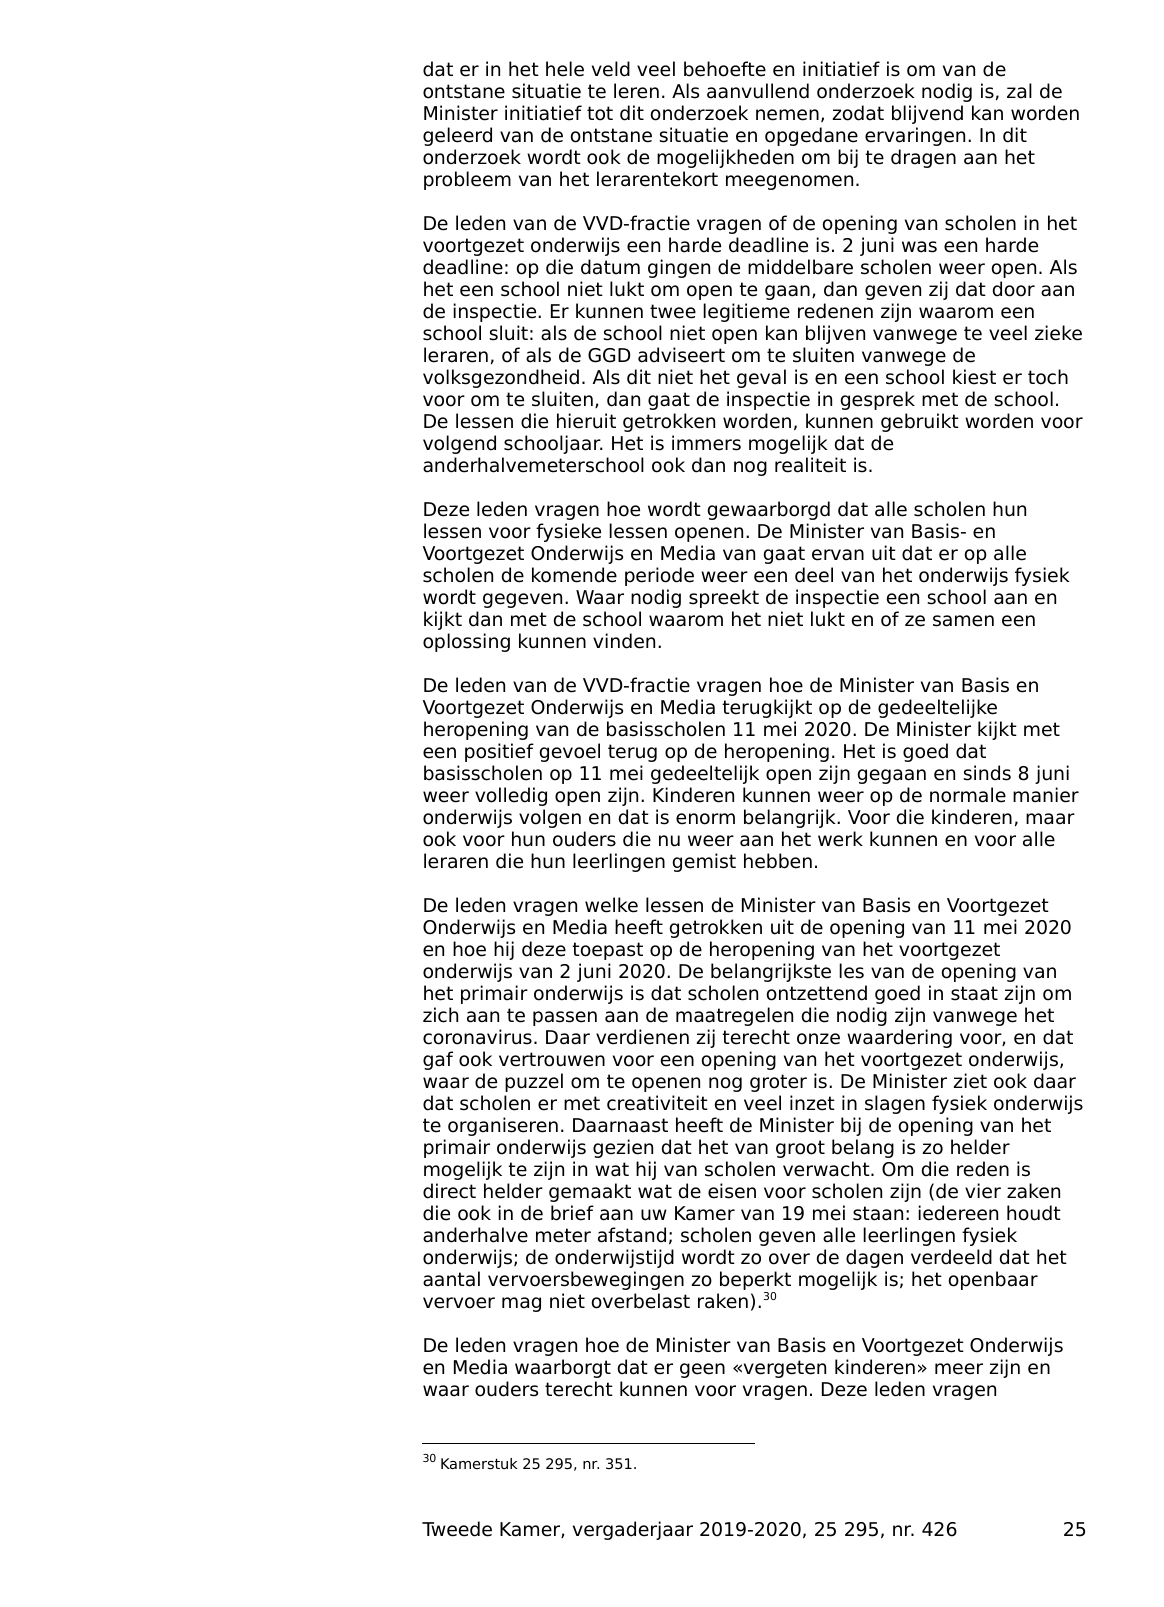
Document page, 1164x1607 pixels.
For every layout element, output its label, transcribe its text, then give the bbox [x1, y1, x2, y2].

text De leden vragen hoe de Minister van Basis en Voortgezet Onderwijs en Media waarborgt dat er geen «vergeten kinderen» meer zijn en waar ouders terecht kunnen voor vragen. Deze leden vragen [422, 1335, 1087, 1401]
text Deze leden vragen hoe wordt gewaarborgd dat alle scholen hun lessen voor fysieke lessen openen. De Minister van Basis- en Voortgezet Onderwijs en Media van gaat ervan uit dat er op alle scholen de komende periode weer een deel van het onderwijs fysiek wordt gegeven. Waar nodig spreekt de inspectie een school aan en kijkt dan met de school waarom het niet lukt en of ze samen een oplossing kunnen vinden. [422, 499, 1087, 653]
text De leden van de VVD-fractie vragen hoe de Minister van Basis en Voortgezet Onderwijs en Media terugkijkt op de gedeeltelijke heropening van de basisscholen 11 mei 2020. De Minister kijkt met een positief gevoel terug op de heropening. Het is goed dat basisscholen op 11 mei gedeeltelijk open zijn gegaan en sinds 8 juni weer volledig open zijn. Kinderen kunnen weer op de normale manier onderwijs volgen en dat is enorm belangrijk. Voor die kinderen, maar ook voor hun ouders die nu weer aan het werk kunnen en voor alle leraren die hun leerlingen gemist hebben. [422, 675, 1087, 873]
text De leden van de VVD-fractie vragen of de opening van scholen in het voortgezet onderwijs een harde deadline is. 2 juni was een harde deadline: op die datum gingen de middelbare scholen weer open. Als het een school niet lukt om open te gaan, dan geven zij dat door aan de inspectie. Er kunnen twee legitieme redenen zijn waarom een school sluit: als de school niet open kan blijven vanwege te veel zieke leraren, of als de GGD adviseert om te sluiten vanwege de volksgezondheid. Als dit niet het geval is en een school kiest er toch voor om te sluiten, dan gaat de inspectie in gesprek met de school. De lessen die hieruit getrokken worden, kunnen gebruikt worden voor volgend schooljaar. Het is immers mogelijk dat de anderhalvemeterschool ook dan nog realiteit is. [422, 213, 1087, 477]
text Kamerstuk 25 295, nr. 351. [422, 1452, 1087, 1474]
text dat er in het hele veld veel behoefte en initiatief is om van de ontstane situatie te leren. Als aanvullend onderzoek nodig is, zal de Minister initiatief tot dit onderzoek nemen, zodat blijvend kan worden geleerd van de ontstane situatie en opgedane ervaringen. In dit onderzoek wordt ook de mogelijkheden om bij te dragen aan het probleem van het lerarentekort meegenomen. [422, 59, 1087, 191]
text De leden vragen welke lessen de Minister van Basis en Voortgezet Onderwijs en Media heeft getrokken uit de opening van 11 mei 2020 en hoe hij deze toepast op de heropening van het voortgezet onderwijs van 2 juni 2020. De belangrijkste les van de opening van het primair onderwijs is dat scholen ontzettend goed in staat zijn om zich aan te passen aan de maatregelen die nodig zijn vanwege het coronavirus. Daar verdienen zij terecht onze waardering voor, en dat gaf ook vertrouwen voor een opening van het voortgezet onderwijs, waar de puzzel om te openen nog groter is. De Minister ziet ook daar dat scholen er met creativiteit en veel inzet in slagen fysiek onderwijs te organiseren. Daarnaast heeft de Minister bij de opening van het primair onderwijs gezien dat het van groot belang is zo helder mogelijk te zijn in wat hij van scholen verwacht. Om die reden is direct helder gemaakt wat de eisen voor scholen zijn (de vier zaken die ook in de brief aan uw Kamer van 19 mei staan: iedereen houdt anderhalve meter afstand; scholen geven alle leerlingen fysiek onderwijs; de onderwijstijd wordt zo over de dagen verdeeld dat het aantal vervoersbewegingen zo beperkt mogelijk is; het openbaar vervoer mag niet overbelast raken). [422, 895, 1087, 1313]
